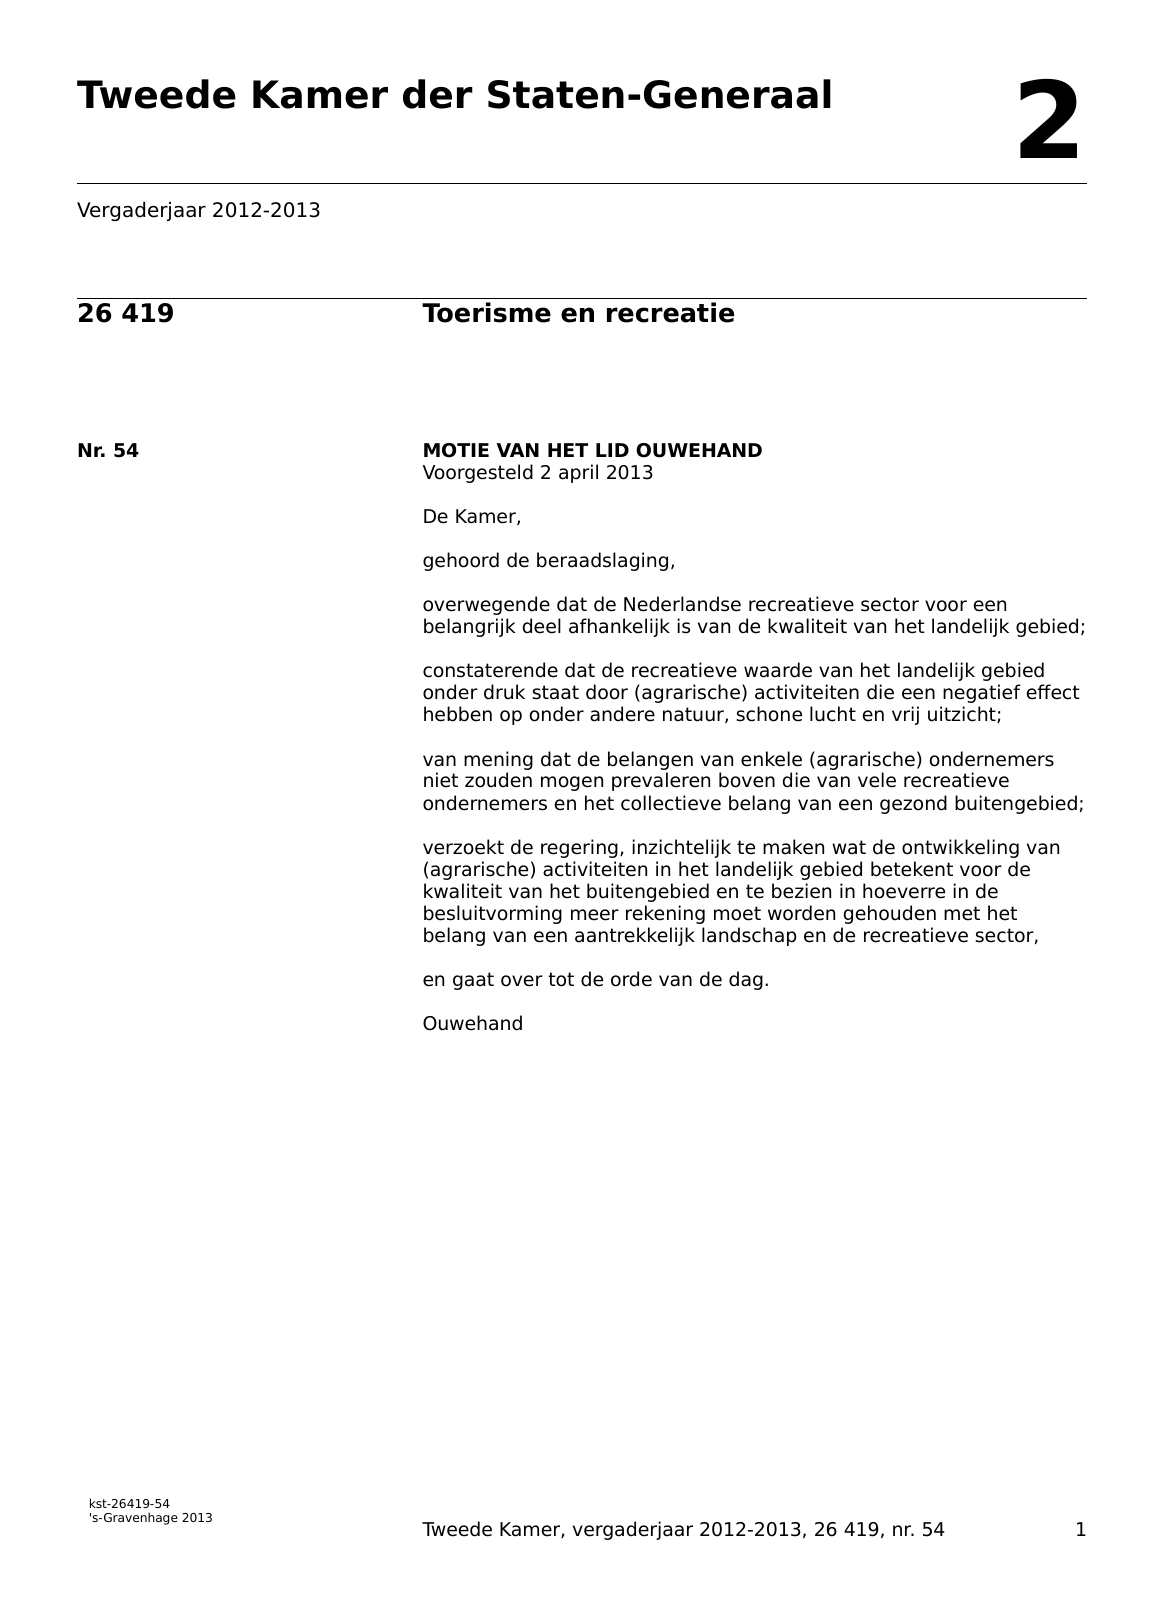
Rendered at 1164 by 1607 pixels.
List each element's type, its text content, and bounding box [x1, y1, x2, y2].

subtitle Nr. 54 MOTIE VAN HET LID OUWEHAND [77, 440, 1087, 462]
text 's-Gravenhage 2013 [88, 1511, 323, 1525]
text van mening dat de belangen van enkele (agrarische) ondernemers niet zouden mogen prevaleren boven die van vele recreatieve ondernemers en het collectieve belang van een gezond buitengebied; [422, 748, 1087, 814]
text verzoekt de regering, inzichtelijk te maken wat de ontwikkeling van (agrarische) activiteiten in het landelijk gebied betekent voor de kwaliteit van het buitengebied en te bezien in hoeverre in de besluitvorming meer rekening moet worden gehouden met het belang van een aantrekkelijk landschap en de recreatieve sector, [422, 837, 1087, 946]
text gehoord de beraadslaging, [422, 550, 1087, 572]
table_header Tweede Kamer der Staten-Generaal [77, 59, 886, 183]
text en gaat over tot de orde van de dag. [422, 969, 1087, 991]
subtitle 26 419 Toerisme en recreatie [77, 299, 1087, 329]
text kst-26419-54 [88, 1497, 323, 1511]
text constaterende dat de recreatieve waarde van het landelijk gebied onder druk staat door (agrarische) activiteiten die een negatief effect hebben op onder andere natuur, schone lucht en vrij uitzicht; [422, 660, 1087, 726]
text De Kamer, [422, 506, 1087, 528]
text Ouwehand [422, 1013, 1087, 1035]
table_header 2 [886, 59, 1087, 183]
table_cell Vergaderjaar 2012-2013 [77, 184, 1087, 298]
text overwegende dat de Nederlandse recreatieve sector voor een belangrijk deel afhankelijk is van de kwaliteit van het landelijk gebied; [422, 594, 1087, 638]
text Voorgesteld 2 april 2013 [422, 462, 1087, 484]
